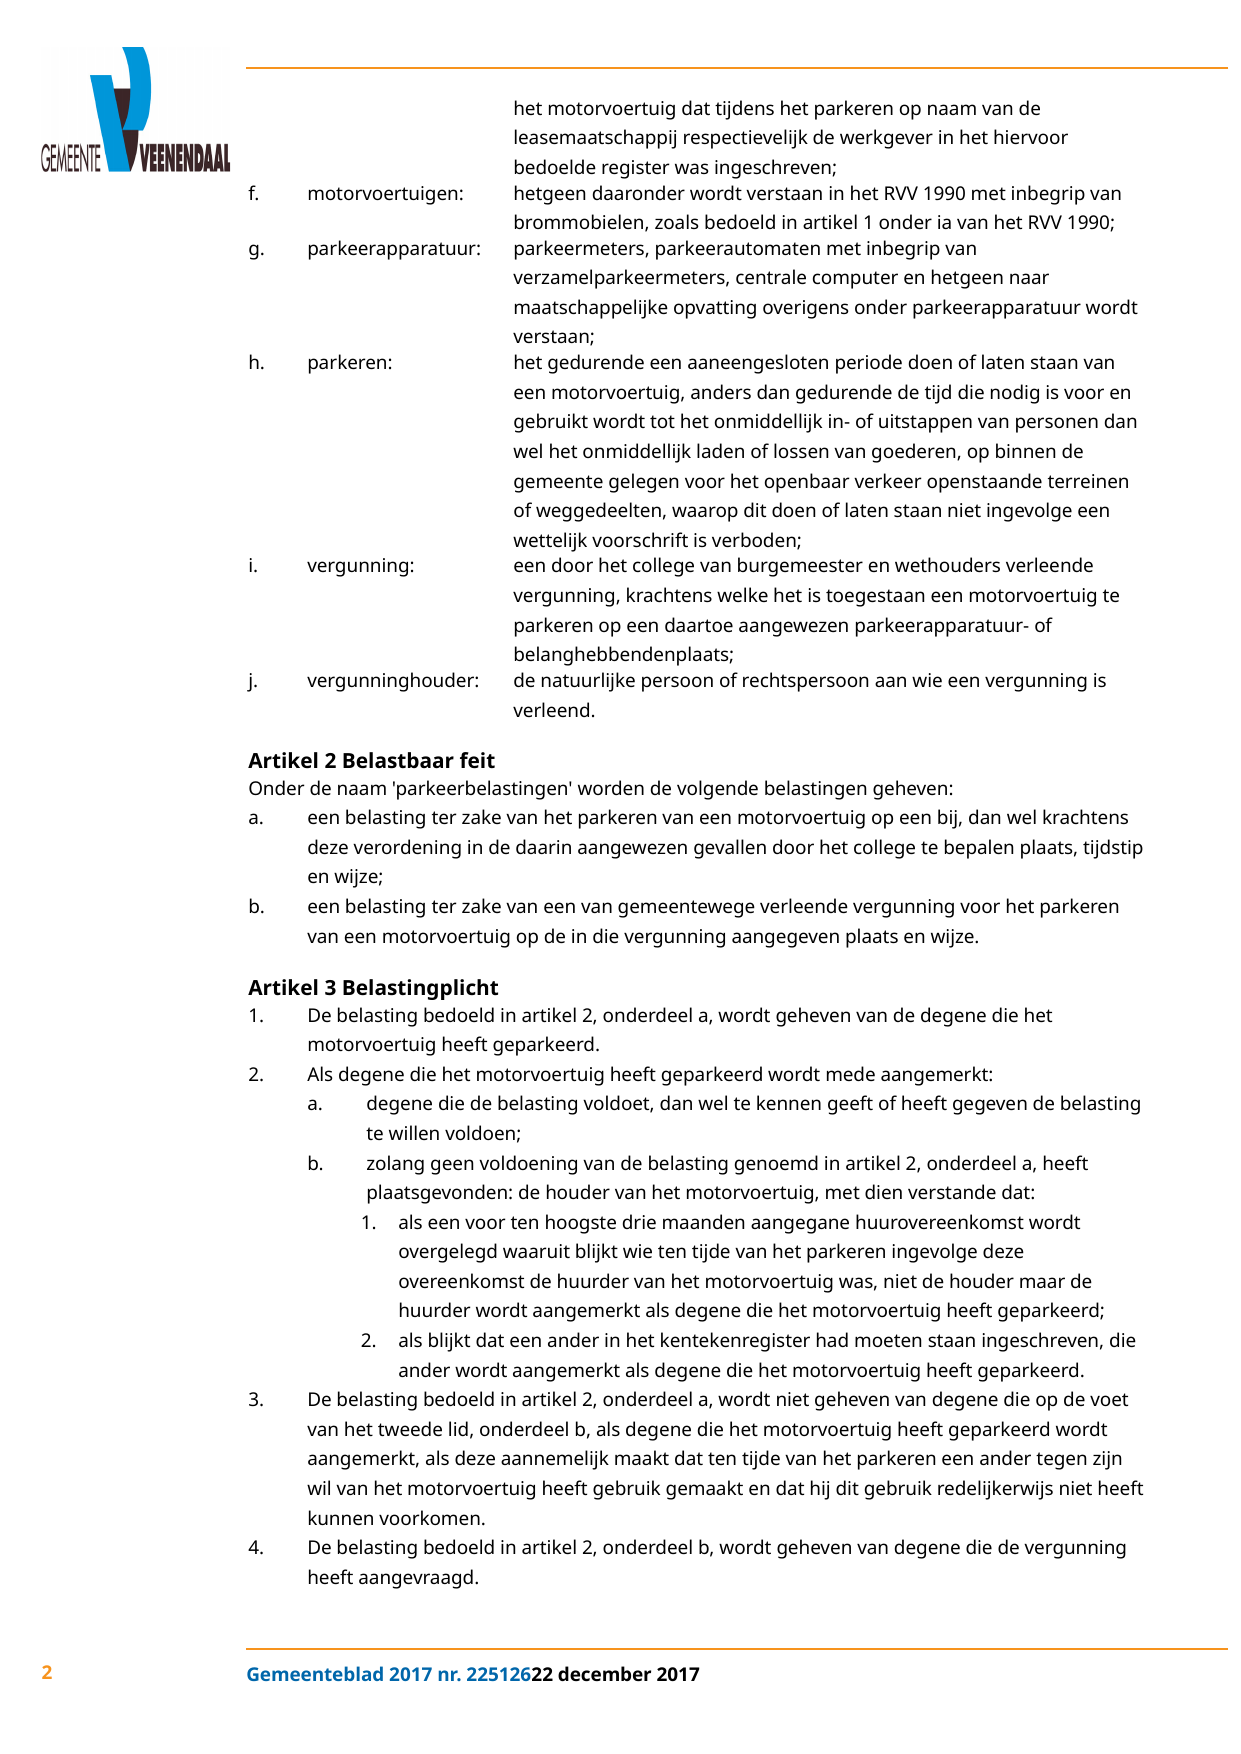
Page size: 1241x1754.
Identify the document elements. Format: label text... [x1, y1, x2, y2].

picture [41, 47, 130, 172]
table_cell een door het college van burgemeester en wethouders verleende vergunning, krachtens welke het is toegestaan een motorvoertuig te parkeren op een daartoe aangewezen parkeerapparatuur- of belanghebbendenplaats; [513, 553, 1152, 667]
list degene die de belasting voldoet, dan wel te kennen geeft of heeft gegeven de belasting te willen voldoen; [307, 1091, 1152, 1146]
table_cell het gedurende een aaneengesloten periode doen of laten staan van een motorvoertuig, anders dan gedurende de tijd die nodig is voor en gebruikt wordt tot het onmiddellijk in- of uitstappen van personen dan wel het onmiddellijk laden of lossen van goederen, op binnen de gemeente gelegen voor het openbaar verkeer openstaande terreinen of weggedeelten, waarop dit doen of laten staan niet ingevolge een wettelijk voorschrift is verboden; [513, 350, 1152, 553]
picture [123, 47, 231, 172]
list Als degene die het motorvoertuig heeft geparkeerd wordt mede aangemerkt: [248, 1061, 1152, 1087]
list De belasting bedoeld in artikel 2, onderdeel a, wordt niet geheven van degene die op de voet van het tweede lid, onderdeel b, als degene die het motorvoertuig heeft geparkeerd wordt aangemerkt, als deze aannemelijk maakt dat ten tijde van het parkeren een ander tegen zijn wil van het motorvoertuig heeft gebruik gemaakt en dat hij dit gebruik redelijkerwijs niet heeft kunnen voorkomen. [248, 1386, 1152, 1530]
table_cell vergunninghouder: [248, 667, 513, 722]
table_cell motorvoertuigen: [248, 180, 513, 235]
list zolang geen voldoening van de belasting genoemd in artikel 2, onderdeel a, heeft plaatsgevonden: de houder van het motorvoertuig, met dien verstande dat: [307, 1150, 1152, 1205]
table_cell parkeerapparatuur: [248, 235, 513, 349]
list als een voor ten hoogste drie maanden aangegane huurovereenkomst wordt overgelegd waaruit blijkt wie ten tijde van het parkeren ingevolge deze overeenkomst de huurder van het motorvoertuig was, niet de houder maar de huurder wordt aangemerkt als degene die het motorvoertuig heeft geparkeerd; [361, 1209, 1152, 1323]
text Artikel 2 Belastbaar feit [248, 747, 1152, 775]
table_cell vergunning: [248, 553, 513, 667]
text Onder de naam 'parkeerbelastingen' worden de volgende belastingen geheven: [248, 775, 1152, 801]
list een belasting ter zake van het parkeren van een motorvoertuig op een bij, dan wel krachtens deze verordening in de daarin aangewezen gevallen door het college te bepalen plaats, tijdstip en wijze; [248, 804, 1152, 889]
text Artikel 3 Belastingplicht [248, 973, 1152, 1002]
list De belasting bedoeld in artikel 2, onderdeel a, wordt geheven van de degene die het motorvoertuig heeft geparkeerd. [248, 1002, 1152, 1057]
table_cell parkeermeters, parkeerautomaten met inbegrip van verzamelparkeermeters, centrale computer en hetgeen naar maatschappelijke opvatting overigens onder parkeerapparatuur wordt verstaan; [513, 235, 1152, 349]
list een belasting ter zake van een van gemeentewege verleende vergunning voor het parkeren van een motorvoertuig op de in die vergunning aangegeven plaats en wijze. [248, 893, 1152, 949]
list als blijkt dat een ander in het kentekenregister had moeten staan ingeschreven, die ander wordt aangemerkt als degene die het motorvoertuig heeft geparkeerd. [361, 1327, 1152, 1382]
table_cell de natuurlijke persoon of rechtspersoon aan wie een vergunning is verleend. [513, 667, 1152, 722]
table_cell parkeren: [248, 350, 513, 553]
table_cell [248, 95, 513, 180]
list De belasting bedoeld in artikel 2, onderdeel b, wordt geheven van degene die de vergunning heeft aangevraagd. [248, 1534, 1152, 1589]
table_cell hetgeen daaronder wordt verstaan in het RVV 1990 met inbegrip van brommobielen, zoals bedoeld in artikel 1 onder ia van het RVV 1990; [513, 180, 1152, 235]
table_cell het motorvoertuig dat tijdens het parkeren op naam van de leasemaatschappij respectievelijk de werkgever in het hiervoor bedoelde register was ingeschreven; [513, 95, 1152, 180]
